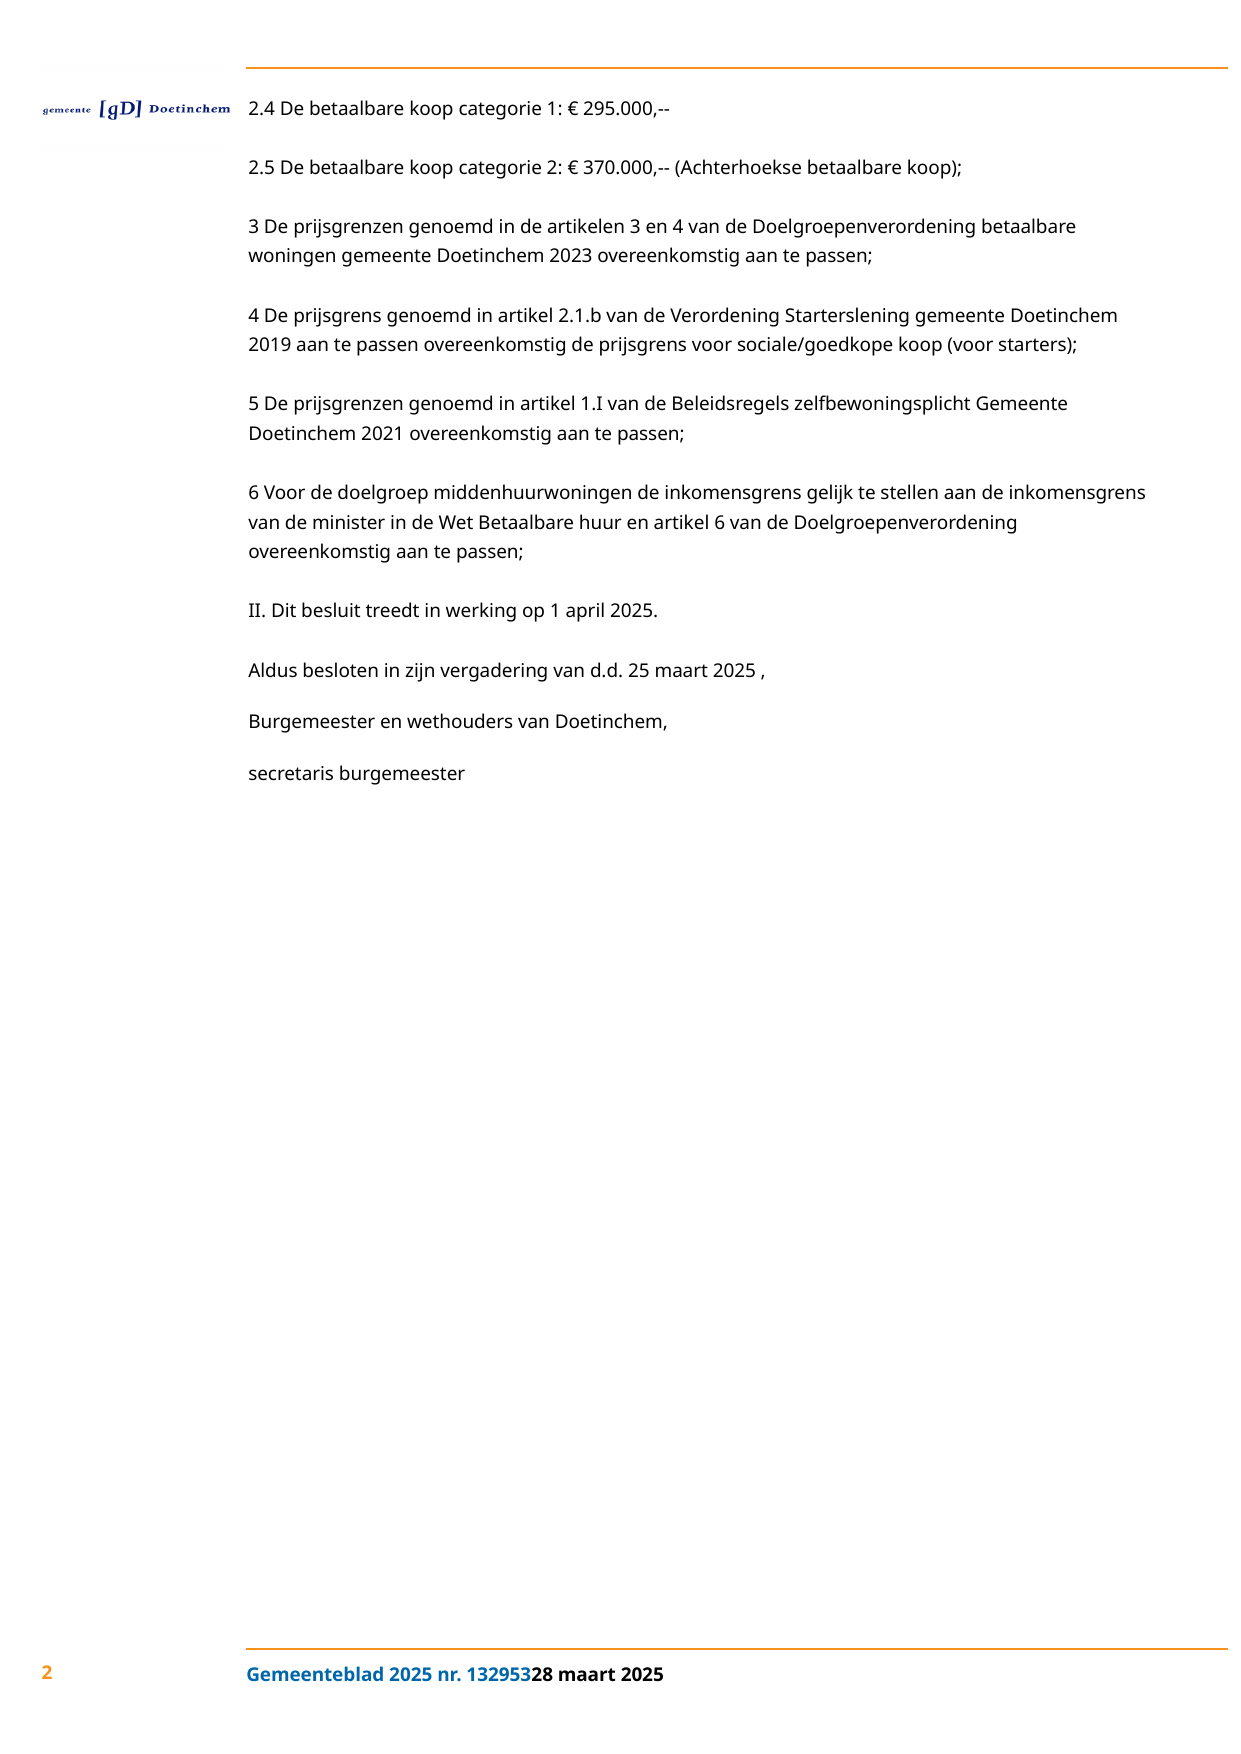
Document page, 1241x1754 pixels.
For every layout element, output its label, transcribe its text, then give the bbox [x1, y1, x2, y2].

text II. Dit besluit treedt in werking op 1 april 2025. [248, 598, 1152, 623]
text 2.4 De betaalbare koop categorie 1: € 295.000,-- [248, 95, 1152, 121]
text Aldus besloten in zijn vergadering van d.d. 25 maart 2025 , [248, 657, 1152, 683]
text secretaris burgemeester [248, 760, 1152, 786]
text Burgemeester en wethouders van Doetinchem, [248, 708, 1152, 734]
text 4 De prijsgrens genoemd in artikel 2.1.b van de Verordening Starterslening gemeente Doetinchem 2019 aan te passen overeenkomstig de prijsgrens voor sociale/goedkope koop (voor starters); [248, 302, 1152, 357]
text 2.5 De betaalbare koop categorie 2: € 370.000,-- (Achterhoekse betaalbare koop); [248, 154, 1152, 180]
text 5 De prijsgrenzen genoemd in artikel 1.I van de Beleidsregels zelfbewoningsplicht Gemeente Doetinchem 2021 overeenkomstig aan te passen; [248, 391, 1152, 446]
text 6 Voor de doelgroep middenhuurwoningen de inkomensgrens gelijk te stellen aan de inkomensgrens van de minister in de Wet Betaalbare huur en artikel 6 van de Doelgroepenverordening overeenkomstig aan te passen; [248, 479, 1152, 564]
picture [41, 47, 231, 172]
text 3 De prijsgrenzen genoemd in de artikelen 3 en 4 van de Doelgroepenverordening betaalbare woningen gemeente Doetinchem 2023 overeenkomstig aan te passen; [248, 213, 1152, 268]
